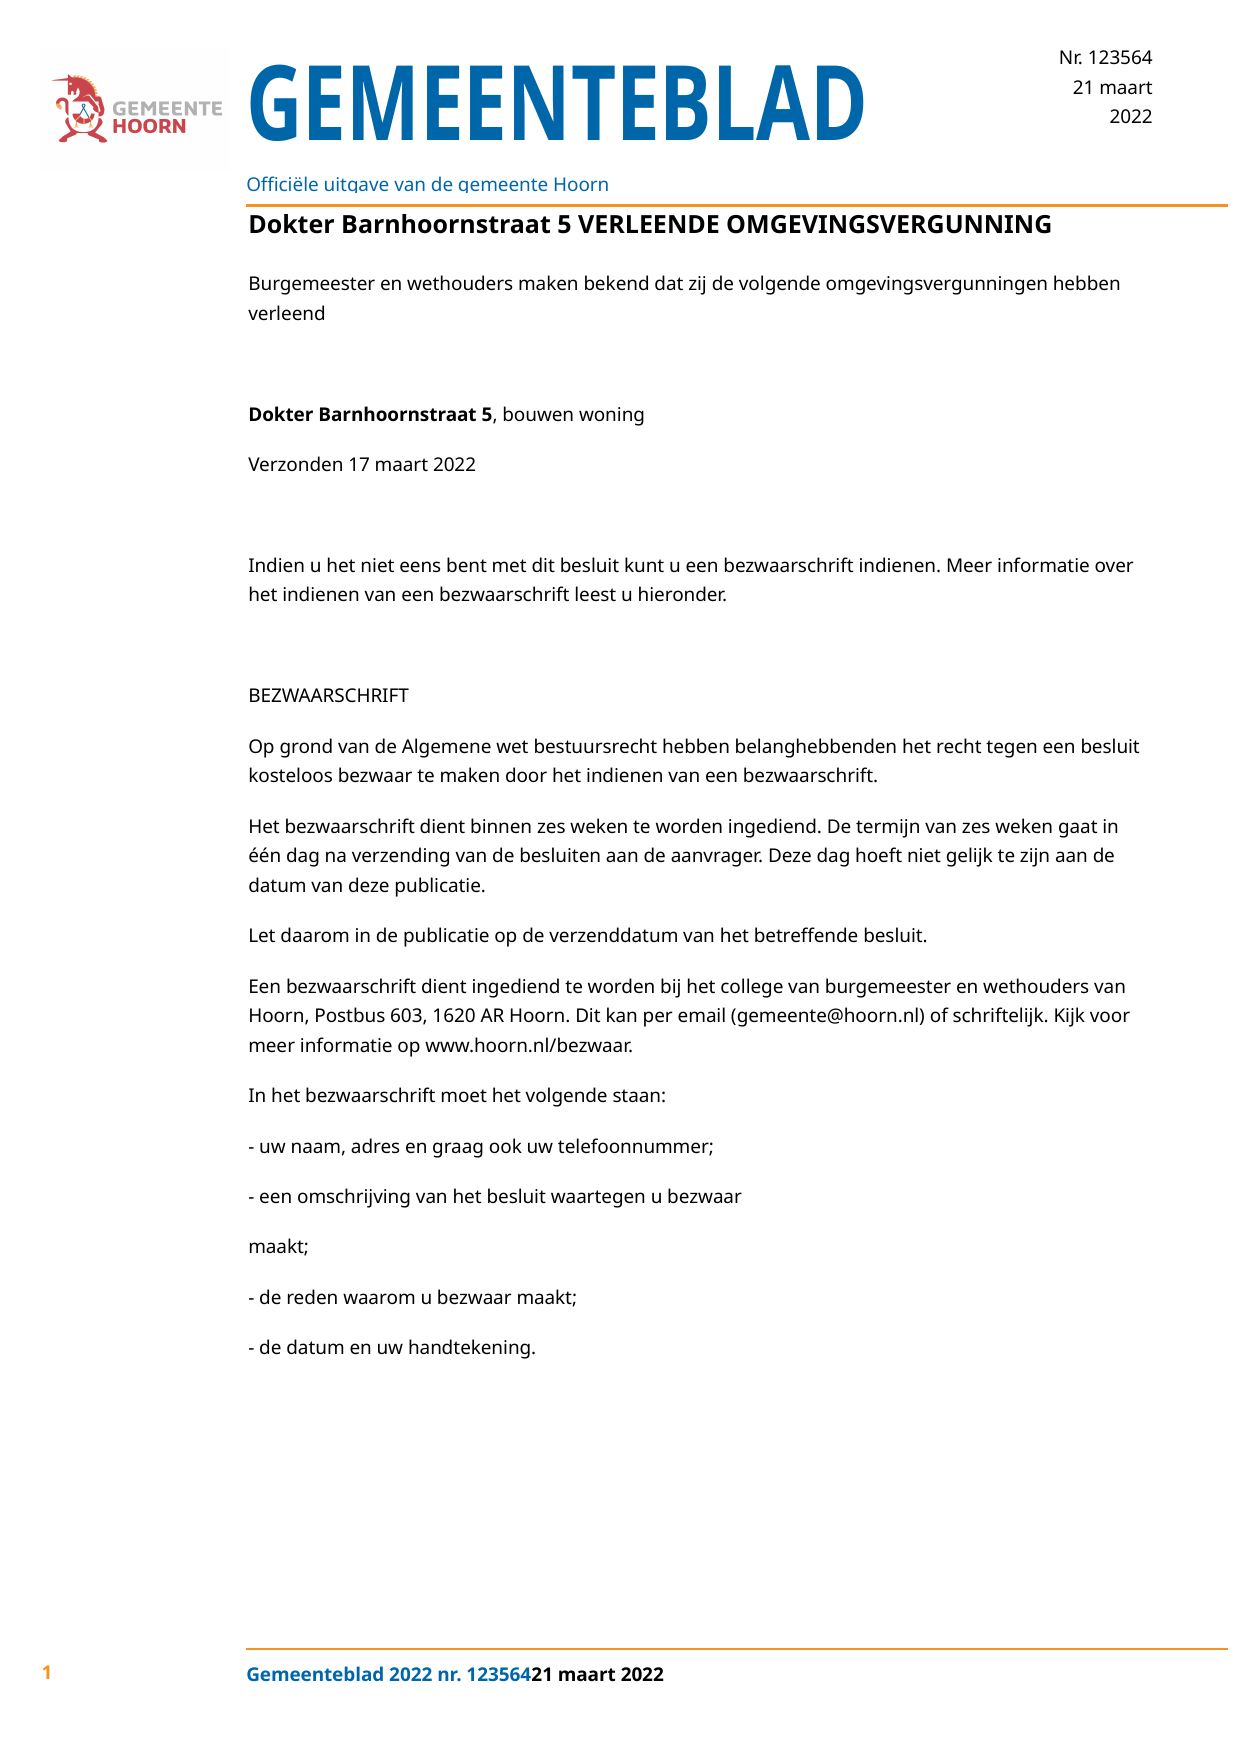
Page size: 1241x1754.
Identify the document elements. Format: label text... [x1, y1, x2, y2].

text Verzonden 17 maart 2022 [248, 451, 1152, 477]
text Indien u het niet eens bent met dit besluit kunt u een bezwaarschrift indienen. Meer informatie over het indienen van een bezwaarschrift leest u hieronder. [248, 552, 1152, 607]
text Dokter Barnhoornstraat 5 VERLEENDE OMGEVINGSVERGUNNING [248, 207, 1152, 241]
text - de reden waarom u bezwaar maakt; [248, 1284, 1152, 1310]
text Let daarom in de publicatie op de verzenddatum van het betreffende besluit. [248, 922, 1152, 948]
text Een bezwaarschrift dient ingediend te worden bij het college van burgemeester en wethouders van Hoorn, Postbus 603, 1620 AR Hoorn. Dit kan per email (gemeente@hoorn.nl) of schriftelijk. Kijk voor meer informatie op www.hoorn.nl/bezwaar. [248, 973, 1152, 1058]
text - de datum en uw handtekening. [248, 1334, 1152, 1360]
text In het bezwaarschrift moet het volgende staan: [248, 1082, 1152, 1108]
text Op grond van de Algemene wet bestuursrecht hebben belanghebbenden het recht tegen een besluit kosteloos bezwaar te maken door het indienen van een bezwaarschrift. [248, 733, 1152, 788]
text Het bezwaarschrift dient binnen zes weken te worden ingediend. De termijn van zes weken gaat in één dag na verzending van de besluiten aan de aanvrager. Deze dag hoeft niet gelijk te zijn aan de datum van deze publicatie. [248, 813, 1152, 898]
text - uw naam, adres en graag ook uw telefoonnummer; [248, 1133, 1152, 1158]
text - een omschrijving van het besluit waartegen u bezwaar [248, 1183, 1152, 1209]
text maakt; [248, 1234, 1152, 1259]
picture [41, 47, 231, 172]
text BEZWAARSCHRIFT [248, 682, 1152, 708]
text Burgemeester en wethouders maken bekend dat zij de volgende omgevingsvergunningen hebben verleend [248, 270, 1152, 326]
text Dokter Barnhoornstraat 5, bouwen woning [248, 401, 1152, 426]
